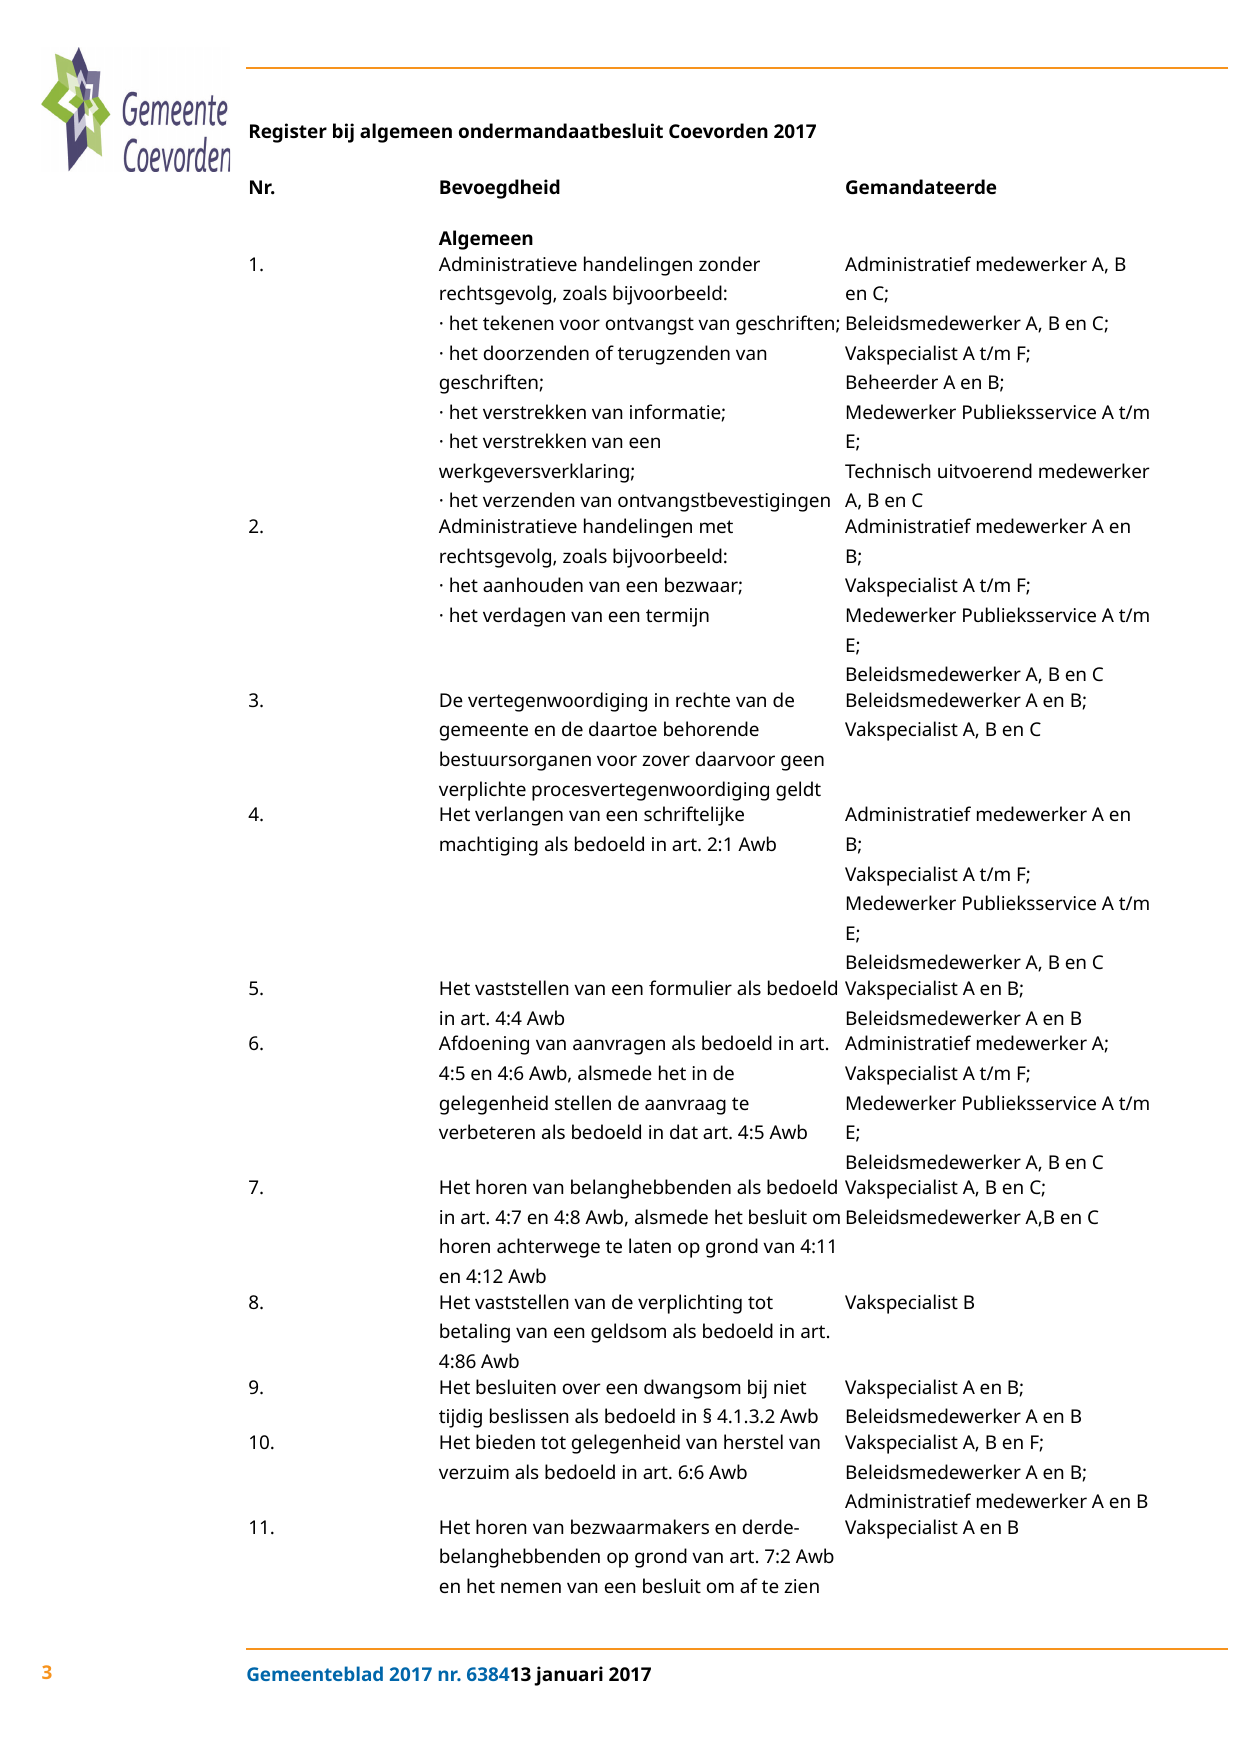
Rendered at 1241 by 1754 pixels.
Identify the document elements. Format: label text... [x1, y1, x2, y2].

table_cell 1. [248, 251, 439, 513]
table_cell Administratieve handelingen met rechtsgevolg, zoals bijvoorbeeld: · het aanhouden van een bezwaar; · het verdagen van een termijn [439, 514, 845, 687]
table_cell [248, 200, 439, 225]
table_cell Vakspecialist A en B [845, 1514, 1152, 1599]
picture [41, 47, 231, 172]
table_cell Het vaststellen van de verplichting tot betaling van een geldsom als bedoeld in art. 4:86 Awb [439, 1289, 845, 1374]
table_cell [439, 200, 845, 225]
table_cell De vertegenwoordiging in rechte van de gemeente en de daartoe behorende bestuursorganen voor zover daarvoor geen verplichte procesvertegenwoordiging geldt [439, 687, 845, 802]
table_cell Het bieden tot gelegenheid van herstel van verzuim als bedoeld in art. 6:6 Awb [439, 1429, 845, 1514]
table_cell 9. [248, 1374, 439, 1429]
table_cell Algemeen [439, 225, 845, 251]
table_cell Vakspecialist A en B; Beleidsmedewerker A en B [845, 975, 1152, 1031]
table_cell [248, 225, 439, 251]
table_cell Het besluiten over een dwangsom bij niet tijdig beslissen als bedoeld in § 4.1.3.2 Awb [439, 1374, 845, 1429]
table_cell [845, 225, 1152, 251]
table_cell Administratief medewerker A en B; Vakspecialist A t/m F; Medewerker Publieksservice A t/m E; Beleidsmedewerker A, B en C [845, 514, 1152, 687]
table_cell Administratief medewerker A en B; Vakspecialist A t/m F; Medewerker Publieksservice A t/m E; Beleidsmedewerker A, B en C [845, 802, 1152, 975]
table_cell 4. [248, 802, 439, 975]
table_cell [845, 200, 1152, 225]
text Register bij algemeen ondermandaatbesluit Coevorden 2017 [248, 116, 1152, 144]
table_cell Administratief medewerker A, B en C; Beleidsmedewerker A, B en C; Vakspecialist A t/m F; Beheerder A en B; Medewerker Publieksservice A t/m E; Technisch uitvoerend medewerker A, B en C [845, 251, 1152, 513]
table_cell Administratieve handelingen zonder rechtsgevolg, zoals bijvoorbeeld: · het tekenen voor ontvangst van geschriften; · het doorzenden of terugzenden van geschriften; · het verstrekken van informatie; · het verstrekken van een werkgeversverklaring; · het verzenden van ontvangstbevestigingen [439, 251, 845, 513]
table_cell 10. [248, 1429, 439, 1514]
table_cell Administratief medewerker A; Vakspecialist A t/m F; Medewerker Publieksservice A t/m E; Beleidsmedewerker A, B en C [845, 1031, 1152, 1174]
table_cell 8. [248, 1289, 439, 1374]
table_cell Afdoening van aanvragen als bedoeld in art. 4:5 en 4:6 Awb, alsmede het in de gelegenheid stellen de aanvraag te verbeteren als bedoeld in dat art. 4:5 Awb [439, 1031, 845, 1174]
table_header Gemandateerde [845, 174, 1152, 199]
table_cell 5. [248, 975, 439, 1031]
table_cell Het verlangen van een schriftelijke machtiging als bedoeld in art. 2:1 Awb [439, 802, 845, 975]
table_header Nr. [248, 174, 439, 199]
table_cell Vakspecialist A en B; Beleidsmedewerker A en B [845, 1374, 1152, 1429]
table_cell 11. [248, 1514, 439, 1599]
table_header Bevoegdheid [439, 174, 845, 199]
table_cell Het horen van bezwaarmakers en derde-belanghebbenden op grond van art. 7:2 Awb en het nemen van een besluit om af te zien [439, 1514, 845, 1599]
table_cell Het horen van belanghebbenden als bedoeld in art. 4:7 en 4:8 Awb, alsmede het besluit om horen achterwege te laten op grond van 4:11 en 4:12 Awb [439, 1175, 845, 1289]
table_cell Beleidsmedewerker A en B; Vakspecialist A, B en C [845, 687, 1152, 802]
table_cell 3. [248, 687, 439, 802]
table_cell Het vaststellen van een formulier als bedoeld in art. 4:4 Awb [439, 975, 845, 1031]
table_cell Vakspecialist B [845, 1289, 1152, 1374]
table_cell 7. [248, 1175, 439, 1289]
table_cell 2. [248, 514, 439, 687]
table_cell Vakspecialist A, B en C; Beleidsmedewerker A,B en C [845, 1175, 1152, 1289]
table_cell 6. [248, 1031, 439, 1174]
table_cell Vakspecialist A, B en F; Beleidsmedewerker A en B; Administratief medewerker A en B [845, 1429, 1152, 1514]
